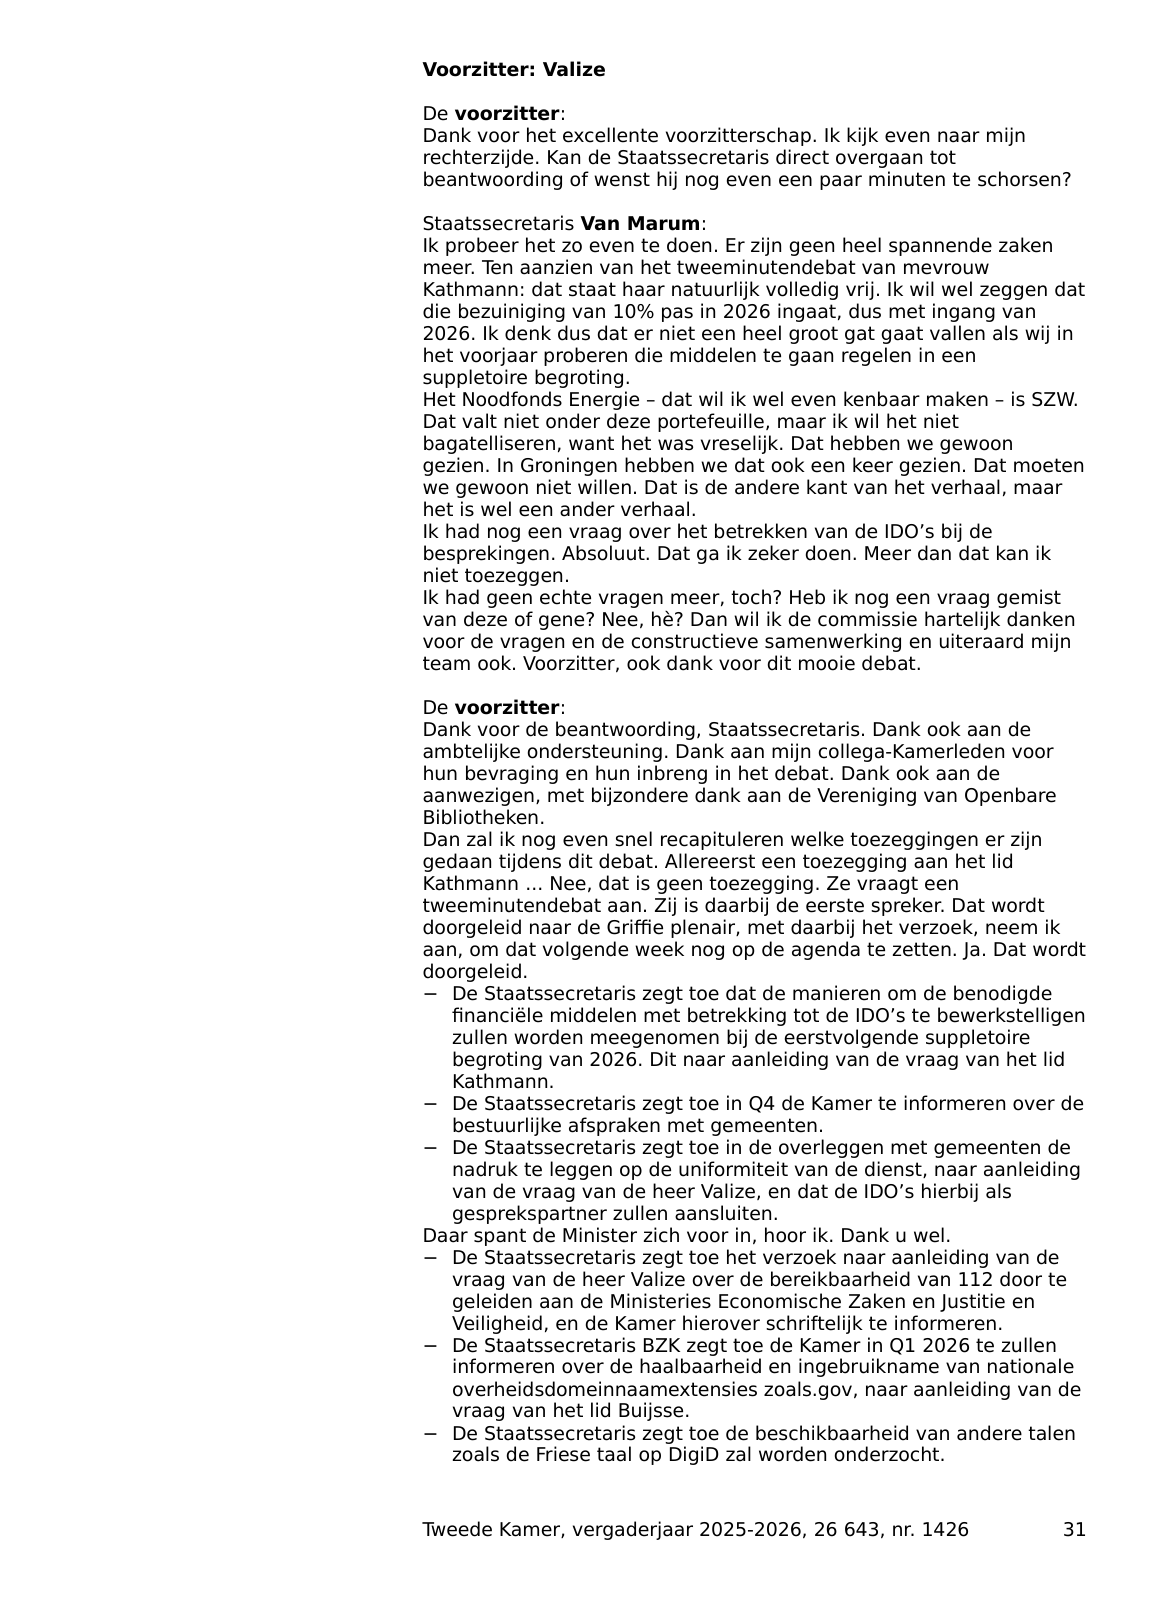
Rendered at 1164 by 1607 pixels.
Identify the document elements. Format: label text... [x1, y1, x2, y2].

text − De Staatssecretaris zegt toe in de overleggen met gemeenten de nadruk te leggen op de uniformiteit van de dienst, naar aanleiding van de vraag van de heer Valize, en dat de IDO’s hierbij als gesprekspartner zullen aansluiten. [422, 1137, 1087, 1224]
text Staatssecretaris Van Marum: [422, 213, 1087, 235]
text − De Staatssecretaris zegt toe in Q4 de Kamer te informeren over de bestuurlijke afspraken met gemeenten. [422, 1093, 1087, 1137]
subtitle Voorzitter: Valize [422, 59, 1087, 81]
text Dank voor het excellente voorzitterschap. Ik kijk even naar mijn rechterzijde. Kan de Staatssecretaris direct overgaan tot beantwoording of wenst hij nog even een paar minuten te schorsen? [422, 125, 1087, 191]
text − De Staatssecretaris zegt toe de beschikbaarheid van andere talen zoals de Friese taal op DigiD zal worden onderzocht. [422, 1422, 1087, 1466]
text De voorzitter: [422, 103, 1087, 125]
text Ik had nog een vraag over het betrekken van de IDO’s bij de besprekingen. Absoluut. Dat ga ik zeker doen. Meer dan dat kan ik niet toezeggen. [422, 521, 1087, 587]
text Ik probeer het zo even te doen. Er zijn geen heel spannende zaken meer. Ten aanzien van het tweeminutendebat van mevrouw Kathmann: dat staat haar natuurlijk volledig vrij. Ik wil wel zeggen dat die bezuiniging van 10% pas in 2026 ingaat, dus met ingang van 2026. Ik denk dus dat er niet een heel groot gat gaat vallen als wij in het voorjaar proberen die middelen te gaan regelen in een suppletoire begroting. [422, 235, 1087, 389]
text Daar spant de Minister zich voor in, hoor ik. Dank u wel. [422, 1224, 1087, 1247]
text − De Staatssecretaris zegt toe het verzoek naar aanleiding van de vraag van de heer Valize over de bereikbaarheid van 112 door te geleiden aan de Ministeries Economische Zaken en Justitie en Veiligheid, en de Kamer hierover schriftelijk te informeren. [422, 1247, 1087, 1334]
text Dank voor de beantwoording, Staatssecretaris. Dank ook aan de ambtelijke ondersteuning. Dank aan mijn collega-Kamerleden voor hun bevraging en hun inbreng in het debat. Dank ook aan de aanwezigen, met bijzondere dank aan de Vereniging van Openbare Bibliotheken. [422, 719, 1087, 829]
text − De Staatssecretaris BZK zegt toe de Kamer in Q1 2026 te zullen informeren over de haalbaarheid en ingebruikname van nationale overheidsdomeinnaamextensies zoals.gov, naar aanleiding van de vraag van het lid Buijsse. [422, 1334, 1087, 1422]
text − De Staatssecretaris zegt toe dat de manieren om de benodigde financiële middelen met betrekking tot de IDO’s te bewerkstelligen zullen worden meegenomen bij de eerstvolgende suppletoire begroting van 2026. Dit naar aanleiding van de vraag van het lid Kathmann. [422, 983, 1087, 1093]
text Dan zal ik nog even snel recapituleren welke toezeggingen er zijn gedaan tijdens dit debat. Allereerst een toezegging aan het lid Kathmann ... Nee, dat is geen toezegging. Ze vraagt een tweeminutendebat aan. Zij is daarbij de eerste spreker. Dat wordt doorgeleid naar de Griffie plenair, met daarbij het verzoek, neem ik aan, om dat volgende week nog op de agenda te zetten. Ja. Dat wordt doorgeleid. [422, 829, 1087, 983]
text Het Noodfonds Energie – dat wil ik wel even kenbaar maken – is SZW. Dat valt niet onder deze portefeuille, maar ik wil het niet bagatelliseren, want het was vreselijk. Dat hebben we gewoon gezien. In Groningen hebben we dat ook een keer gezien. Dat moeten we gewoon niet willen. Dat is de andere kant van het verhaal, maar het is wel een ander verhaal. [422, 389, 1087, 521]
text De voorzitter: [422, 697, 1087, 719]
text Ik had geen echte vragen meer, toch? Heb ik nog een vraag gemist van deze of gene? Nee, hè? Dan wil ik de commissie hartelijk danken voor de vragen en de constructieve samenwerking en uiteraard mijn team ook. Voorzitter, ook dank voor dit mooie debat. [422, 587, 1087, 675]
